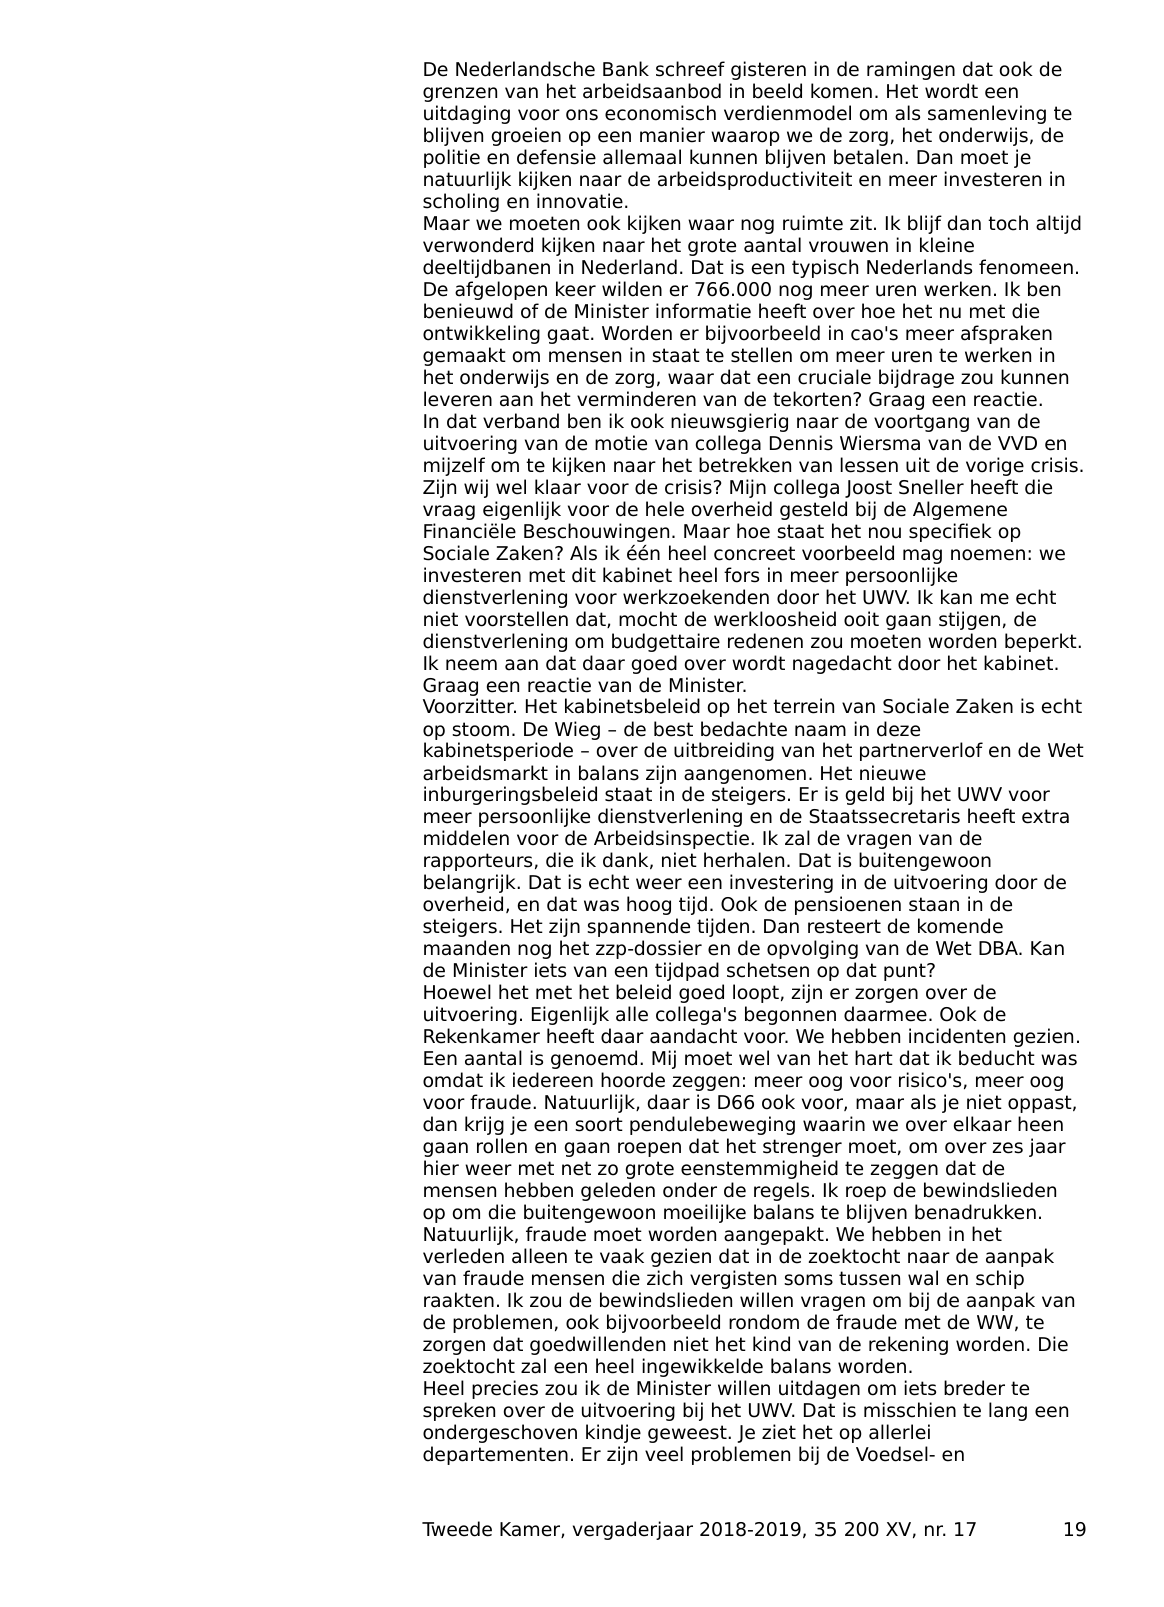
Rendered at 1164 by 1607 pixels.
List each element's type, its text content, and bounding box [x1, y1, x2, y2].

text Hoewel het met het beleid goed loopt, zijn er zorgen over de uitvoering. Eigenlijk alle collega's begonnen daarmee. Ook de Rekenkamer heeft daar aandacht voor. We hebben incidenten gezien. Een aantal is genoemd. Mij moet wel van het hart dat ik beducht was omdat ik iedereen hoorde zeggen: meer oog voor risico's, meer oog voor fraude. Natuurlijk, daar is D66 ook voor, maar als je niet oppast, dan krijg je een soort pendulebeweging waarin we over elkaar heen gaan rollen en gaan roepen dat het strenger moet, om over zes jaar hier weer met net zo grote eenstemmigheid te zeggen dat de mensen hebben geleden onder de regels. Ik roep de bewindslieden op om die buitengewoon moeilijke balans te blijven benadrukken. Natuurlijk, fraude moet worden aangepakt. We hebben in het verleden alleen te vaak gezien dat in de zoektocht naar de aanpak van fraude mensen die zich vergisten soms tussen wal en schip raakten. Ik zou de bewindslieden willen vragen om bij de aanpak van de problemen, ook bijvoorbeeld rondom de fraude met de WW, te zorgen dat goedwillenden niet het kind van de rekening worden. Die zoektocht zal een heel ingewikkelde balans worden. [422, 982, 1087, 1378]
text Maar we moeten ook kijken waar nog ruimte zit. Ik blijf dan toch altijd verwonderd kijken naar het grote aantal vrouwen in kleine deeltijdbanen in Nederland. Dat is een typisch Nederlands fenomeen. De afgelopen keer wilden er 766.000 nog meer uren werken. Ik ben benieuwd of de Minister informatie heeft over hoe het nu met die ontwikkeling gaat. Worden er bijvoorbeeld in cao's meer afspraken gemaakt om mensen in staat te stellen om meer uren te werken in het onderwijs en de zorg, waar dat een cruciale bijdrage zou kunnen leveren aan het verminderen van de tekorten? Graag een reactie. [422, 213, 1087, 411]
text Voorzitter. Het kabinetsbeleid op het terrein van Sociale Zaken is echt op stoom. De Wieg – de best bedachte naam in deze kabinetsperiode – over de uitbreiding van het partnerverlof en de Wet arbeidsmarkt in balans zijn aangenomen. Het nieuwe inburgeringsbeleid staat in de steigers. Er is geld bij het UWV voor meer persoonlijke dienstverlening en de Staatssecretaris heeft extra middelen voor de Arbeidsinspectie. Ik zal de vragen van de rapporteurs, die ik dank, niet herhalen. Dat is buitengewoon belangrijk. Dat is echt weer een investering in de uitvoering door de overheid, en dat was hoog tijd. Ook de pensioenen staan in de steigers. Het zijn spannende tijden. Dan resteert de komende maanden nog het zzp-dossier en de opvolging van de Wet DBA. Kan de Minister iets van een tijdpad schetsen op dat punt? [422, 696, 1087, 982]
text De Nederlandsche Bank schreef gisteren in de ramingen dat ook de grenzen van het arbeidsaanbod in beeld komen. Het wordt een uitdaging voor ons economisch verdienmodel om als samenleving te blijven groeien op een manier waarop we de zorg, het onderwijs, de politie en defensie allemaal kunnen blijven betalen. Dan moet je natuurlijk kijken naar de arbeidsproductiviteit en meer investeren in scholing en innovatie. [422, 59, 1087, 213]
text In dat verband ben ik ook nieuwsgierig naar de voortgang van de uitvoering van de motie van collega Dennis Wiersma van de VVD en mijzelf om te kijken naar het betrekken van lessen uit de vorige crisis. Zijn wij wel klaar voor de crisis? Mijn collega Joost Sneller heeft die vraag eigenlijk voor de hele overheid gesteld bij de Algemene Financiële Beschouwingen. Maar hoe staat het nou specifiek op Sociale Zaken? Als ik één heel concreet voorbeeld mag noemen: we investeren met dit kabinet heel fors in meer persoonlijke dienstverlening voor werkzoekenden door het UWV. Ik kan me echt niet voorstellen dat, mocht de werkloosheid ooit gaan stijgen, de dienstverlening om budgettaire redenen zou moeten worden beperkt. Ik neem aan dat daar goed over wordt nagedacht door het kabinet. Graag een reactie van de Minister. [422, 411, 1087, 696]
text Heel precies zou ik de Minister willen uitdagen om iets breder te spreken over de uitvoering bij het UWV. Dat is misschien te lang een ondergeschoven kindje geweest. Je ziet het op allerlei departementen. Er zijn veel problemen bij de Voedsel- en [422, 1378, 1087, 1466]
